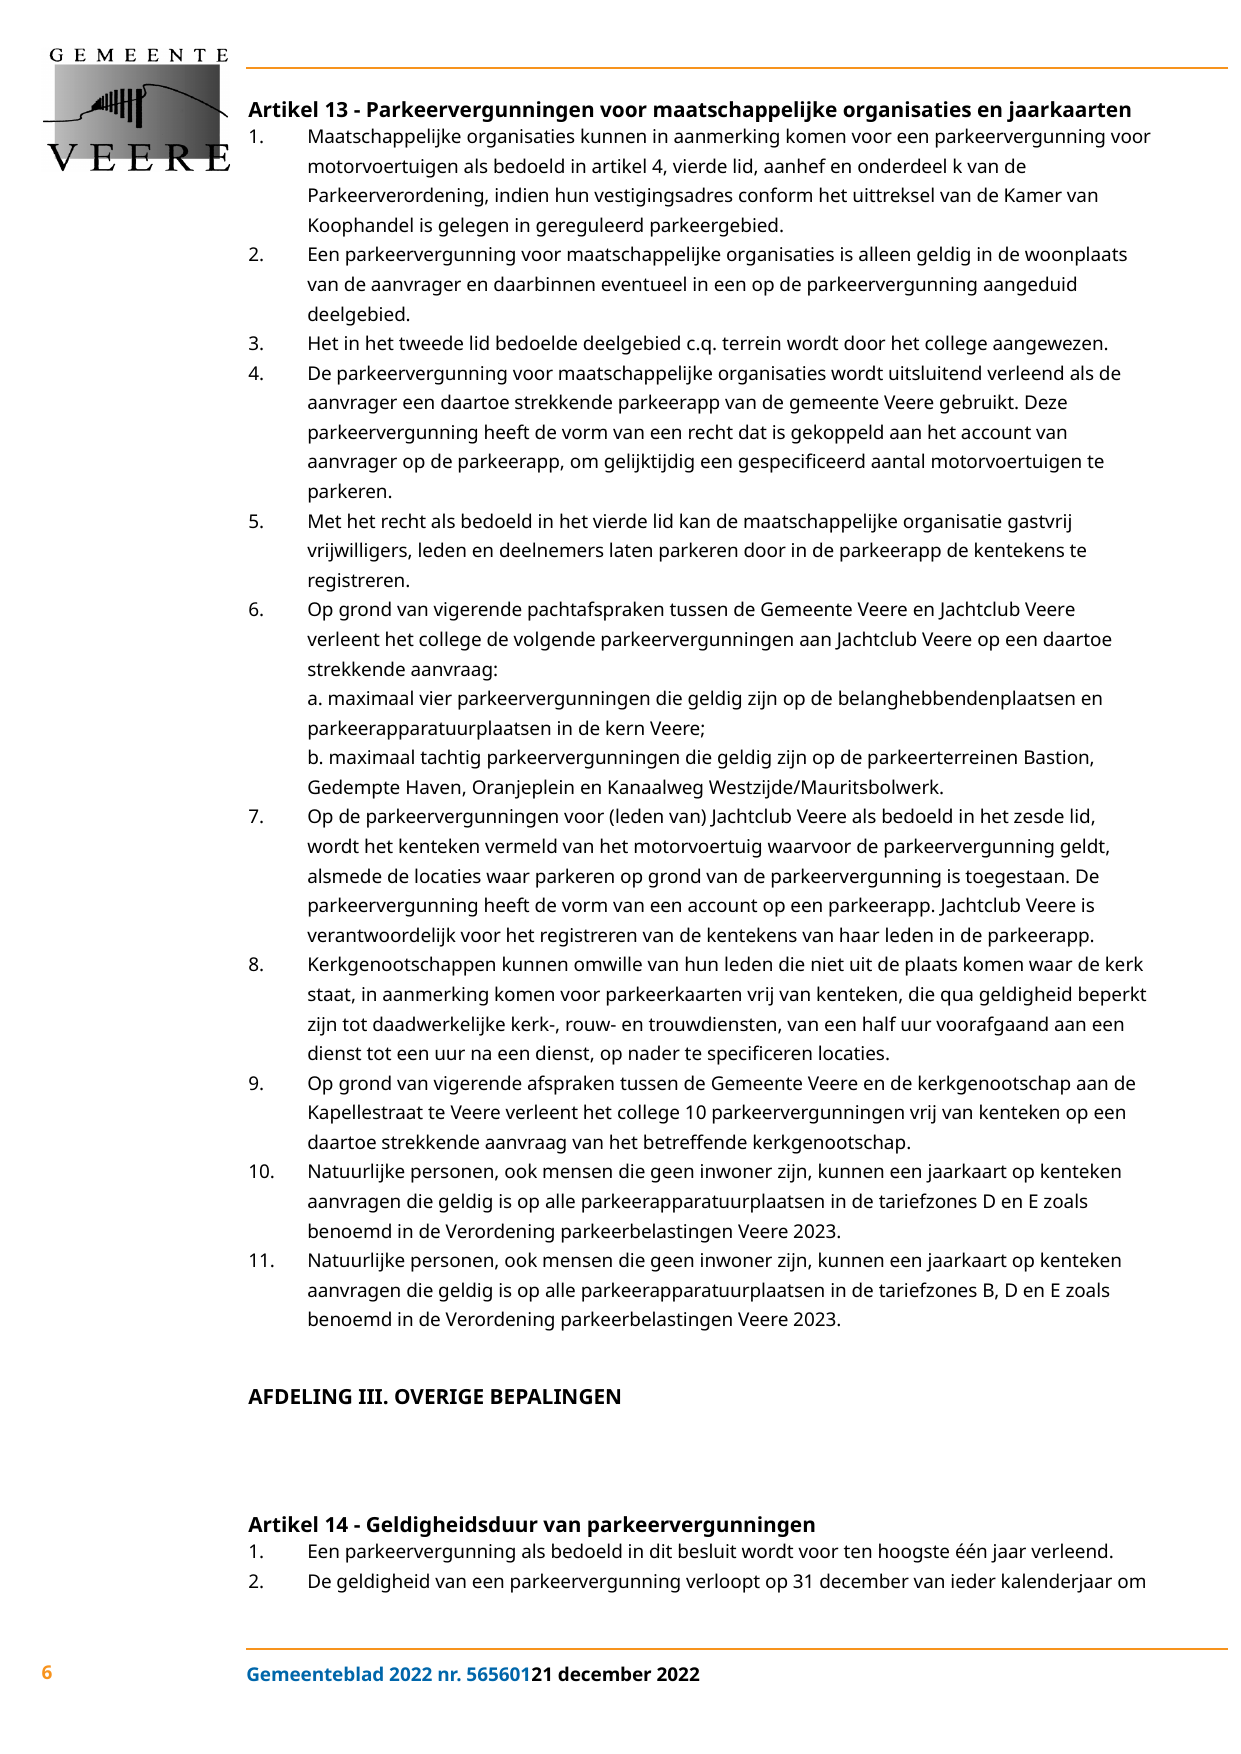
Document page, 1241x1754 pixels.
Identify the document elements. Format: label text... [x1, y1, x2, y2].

list De geldigheid van een parkeervergunning verloopt op 31 december van ieder kalenderjaar om [248, 1568, 1152, 1594]
list Natuurlijke personen, ook mensen die geen inwoner zijn, kunnen een jaarkaart op kenteken aanvragen die geldig is op alle parkeerapparatuurplaatsen in de tariefzones D en E zoals benoemd in de Verordening parkeerbelastingen Veere 2023. [248, 1159, 1152, 1243]
list Natuurlijke personen, ook mensen die geen inwoner zijn, kunnen een jaarkaart op kenteken aanvragen die geldig is op alle parkeerapparatuurplaatsen in de tariefzones B, D en E zoals benoemd in de Verordening parkeerbelastingen Veere 2023. [248, 1247, 1152, 1332]
list De parkeervergunning voor maatschappelijke organisaties wordt uitsluitend verleend als de aanvrager een daartoe strekkende parkeerapp van de gemeente Veere gebruikt. Deze parkeervergunning heeft de vorm van een recht dat is gekoppeld aan het account van aanvrager op de parkeerapp, om gelijktijdig een gespecificeerd aantal motorvoertuigen te parkeren. [248, 360, 1152, 504]
list Op de parkeervergunningen voor (leden van) Jachtclub Veere als bedoeld in het zesde lid, wordt het kenteken vermeld van het motorvoertuig waarvoor de parkeervergunning geldt, alsmede de locaties waar parkeren op grond van de parkeervergunning is toegestaan. De parkeervergunning heeft de vorm van een account op een parkeerapp. Jachtclub Veere is verantwoordelijk voor het registreren van de kentekens van haar leden in de parkeerapp. [248, 804, 1152, 948]
text Artikel 13 - Parkeervergunningen voor maatschappelijke organisaties en jaarkaarten [248, 95, 1152, 123]
list Het in het tweede lid bedoelde deelgebied c.q. terrein wordt door het college aangewezen. [248, 330, 1152, 356]
list Op grond van vigerende pachtafspraken tussen de Gemeente Veere en Jachtclub Veere verleent het college de volgende parkeervergunningen aan Jachtclub Veere op een daartoe strekkende aanvraag: [248, 597, 1152, 681]
picture [41, 47, 231, 172]
list Kerkgenootschappen kunnen omwille van hun leden die niet uit de plaats komen waar de kerk staat, in aanmerking komen voor parkeerkaarten vrij van kenteken, die qua geldigheid beperkt zijn tot daadwerkelijke kerk-, rouw- en trouwdiensten, van een half uur voorafgaand aan een dienst tot een uur na een dienst, op nader te specificeren locaties. [248, 952, 1152, 1066]
list Op grond van vigerende afspraken tussen de Gemeente Veere en de kerkgenootschap aan de Kapellestraat te Veere verleent het college 10 parkeervergunningen vrij van kenteken op een daartoe strekkende aanvraag van het betreffende kerkgenootschap. [248, 1070, 1152, 1155]
list b. maximaal tachtig parkeervergunningen die geldig zijn op de parkeerterreinen Bastion, Gedempte Haven, Oranjeplein en Kanaalweg Westzijde/Mauritsbolwerk. [248, 744, 1152, 800]
list Een parkeervergunning voor maatschappelijke organisaties is alleen geldig in de woonplaats van de aanvrager en daarbinnen eventueel in een op de parkeervergunning aangeduid deelgebied. [248, 242, 1152, 326]
text Artikel 14 - Geldigheidsduur van parkeervergunningen [248, 1510, 1152, 1538]
list a. maximaal vier parkeervergunningen die geldig zijn op de belanghebbendenplaatsen en parkeerapparatuurplaatsen in de kern Veere; [248, 685, 1152, 741]
list Een parkeervergunning als bedoeld in dit besluit wordt voor ten hoogste één jaar verleend. [248, 1538, 1152, 1564]
list Met het recht als bedoeld in het vierde lid kan de maatschappelijke organisatie gastvrij vrijwilligers, leden en deelnemers laten parkeren door in de parkeerapp de kentekens te registreren. [248, 508, 1152, 593]
text AFDELING III. OVERIGE BEPALINGEN [248, 1382, 1152, 1410]
list Maatschappelijke organisaties kunnen in aanmerking komen voor een parkeervergunning voor motorvoertuigen als bedoeld in artikel 4, vierde lid, aanhef en onderdeel k van de Parkeerverordening, indien hun vestigingsadres conform het uittreksel van de Kamer van Koophandel is gelegen in gereguleerd parkeergebied. [248, 123, 1152, 238]
